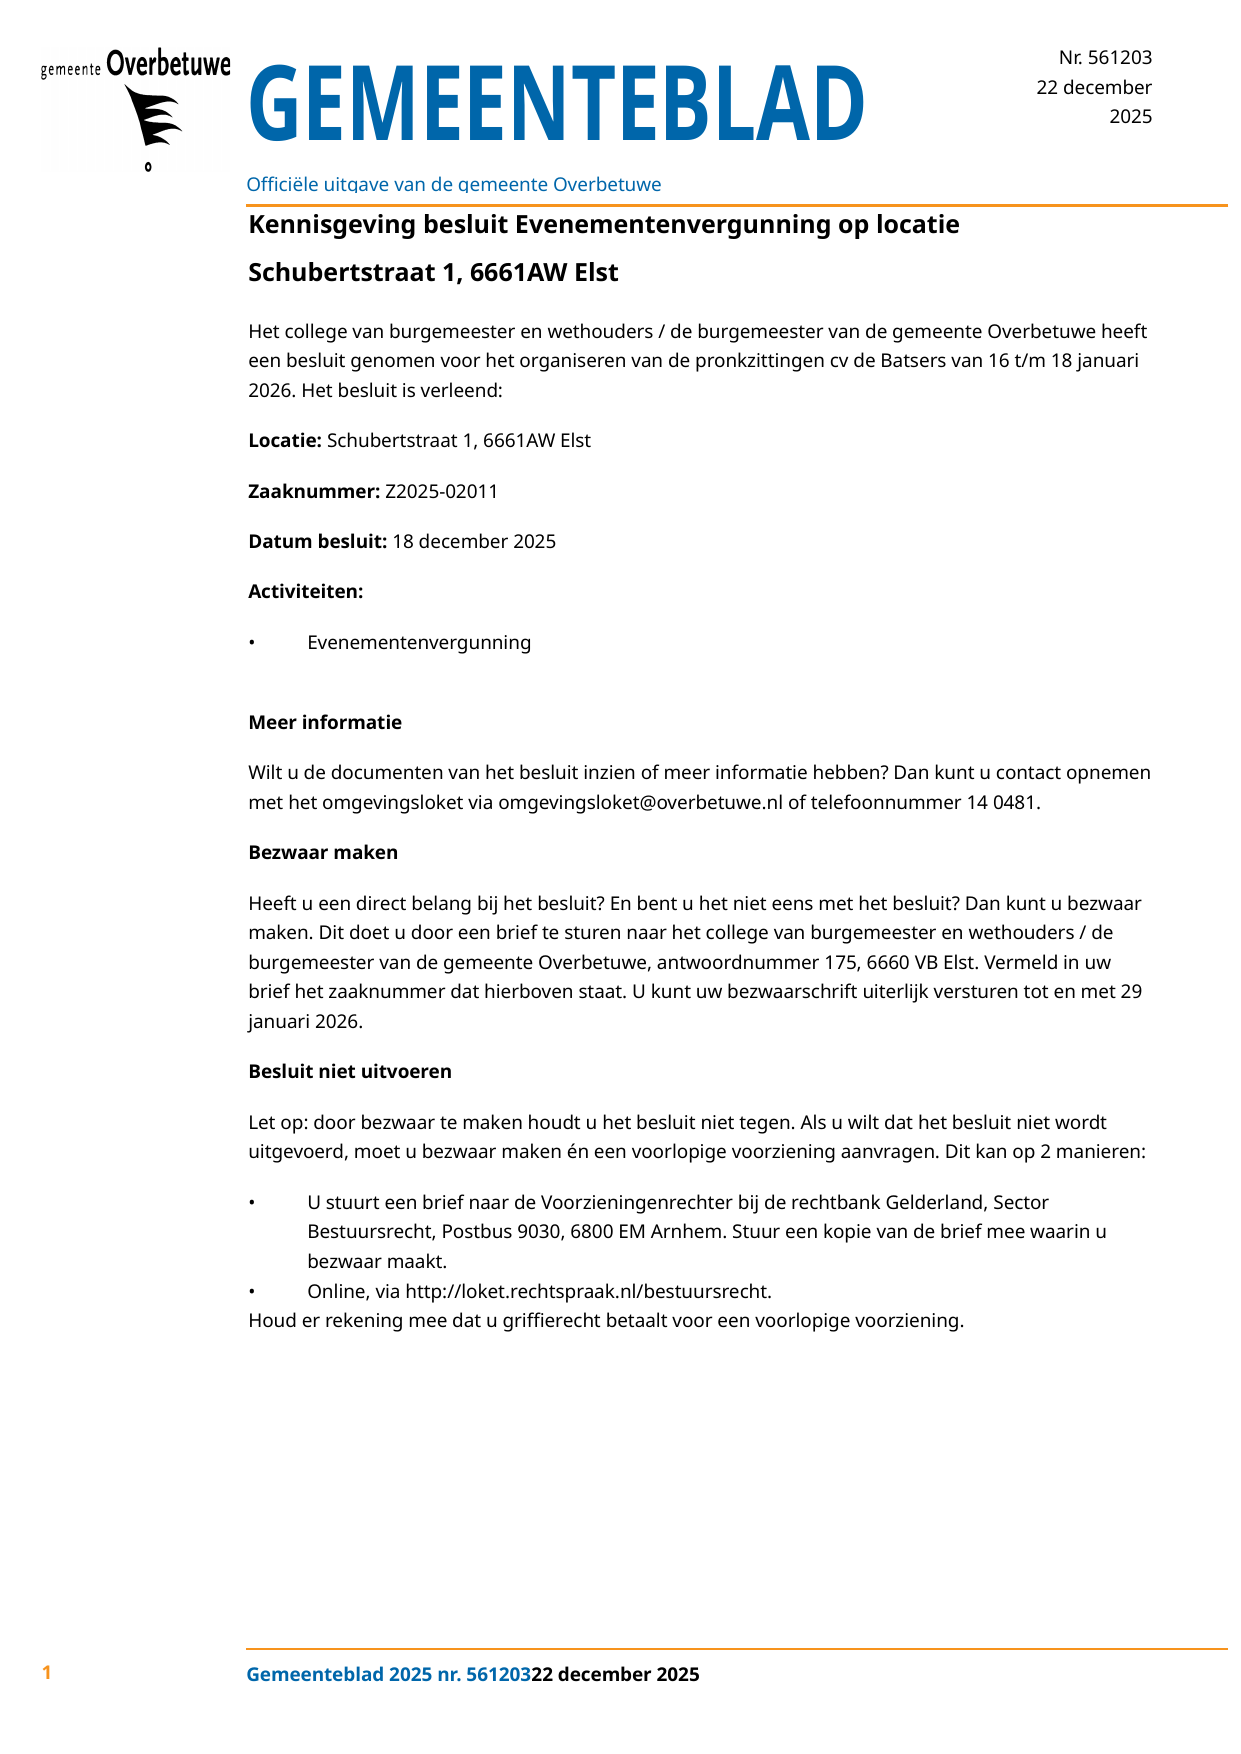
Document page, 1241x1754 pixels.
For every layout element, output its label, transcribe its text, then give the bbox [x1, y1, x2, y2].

text Let op: door bezwaar te maken houdt u het besluit niet tegen. Als u wilt dat het besluit niet wordt uitgevoerd, moet u bezwaar maken én een voorlopige voorziening aanvragen. Dit kan op 2 manieren: [248, 1109, 1152, 1164]
text Bezwaar maken [248, 839, 1152, 865]
text Het college van burgemeester en wethouders / de burgemeester van de gemeente Overbetuwe heeft een besluit genomen voor het organiseren van de pronkzittingen cv de Batsers van 16 t/m 18 januari 2026. Het besluit is verleend: [248, 318, 1152, 403]
text Datum besluit: 18 december 2025 [248, 528, 1152, 554]
list Evenementenvergunning [248, 629, 1152, 655]
text Besluit niet uitvoeren [248, 1059, 1152, 1084]
list U stuurt een brief naar de Voorzieningenrechter bij de rechtbank Gelderland, Sector Bestuursrecht, Postbus 9030, 6800 EM Arnhem. Stuur een kopie van de brief mee waarin u bezwaar maakt. [248, 1189, 1152, 1274]
text Meer informatie [248, 709, 1152, 735]
text Houd er rekening mee dat u griffierecht betaalt voor een voorlopige voorziening. [248, 1307, 1152, 1333]
list Online, via http://loket.rechtspraak.nl/bestuursrecht. [248, 1278, 1152, 1304]
picture [41, 47, 231, 172]
text Wilt u de documenten van het besluit inzien of meer informatie hebben? Dan kunt u contact opnemen met het omgevingsloket via omgevingsloket@overbetuwe.nl of telefoonnummer 14 0481. [248, 759, 1152, 815]
text Zaaknummer: Z2025-02011 [248, 478, 1152, 504]
text Activiteiten: [248, 579, 1152, 604]
text Heeft u een direct belang bij het besluit? En bent u het niet eens met het besluit? Dan kunt u bezwaar maken. Dit doet u door een brief te sturen naar het college van burgemeester en wethouders / de burgemeester van de gemeente Overbetuwe, antwoordnummer 175, 6660 VB Elst. Vermeld in uw brief het zaaknummer dat hierboven staat. U kunt uw bezwaarschrift uiterlijk versturen tot en met 29 januari 2026. [248, 890, 1152, 1034]
text Locatie: Schubertstraat 1, 6661AW Elst [248, 427, 1152, 453]
text Kennisgeving besluit Evenementenvergunning op locatie Schubertstraat 1, 6661AW Elst [248, 207, 1152, 288]
